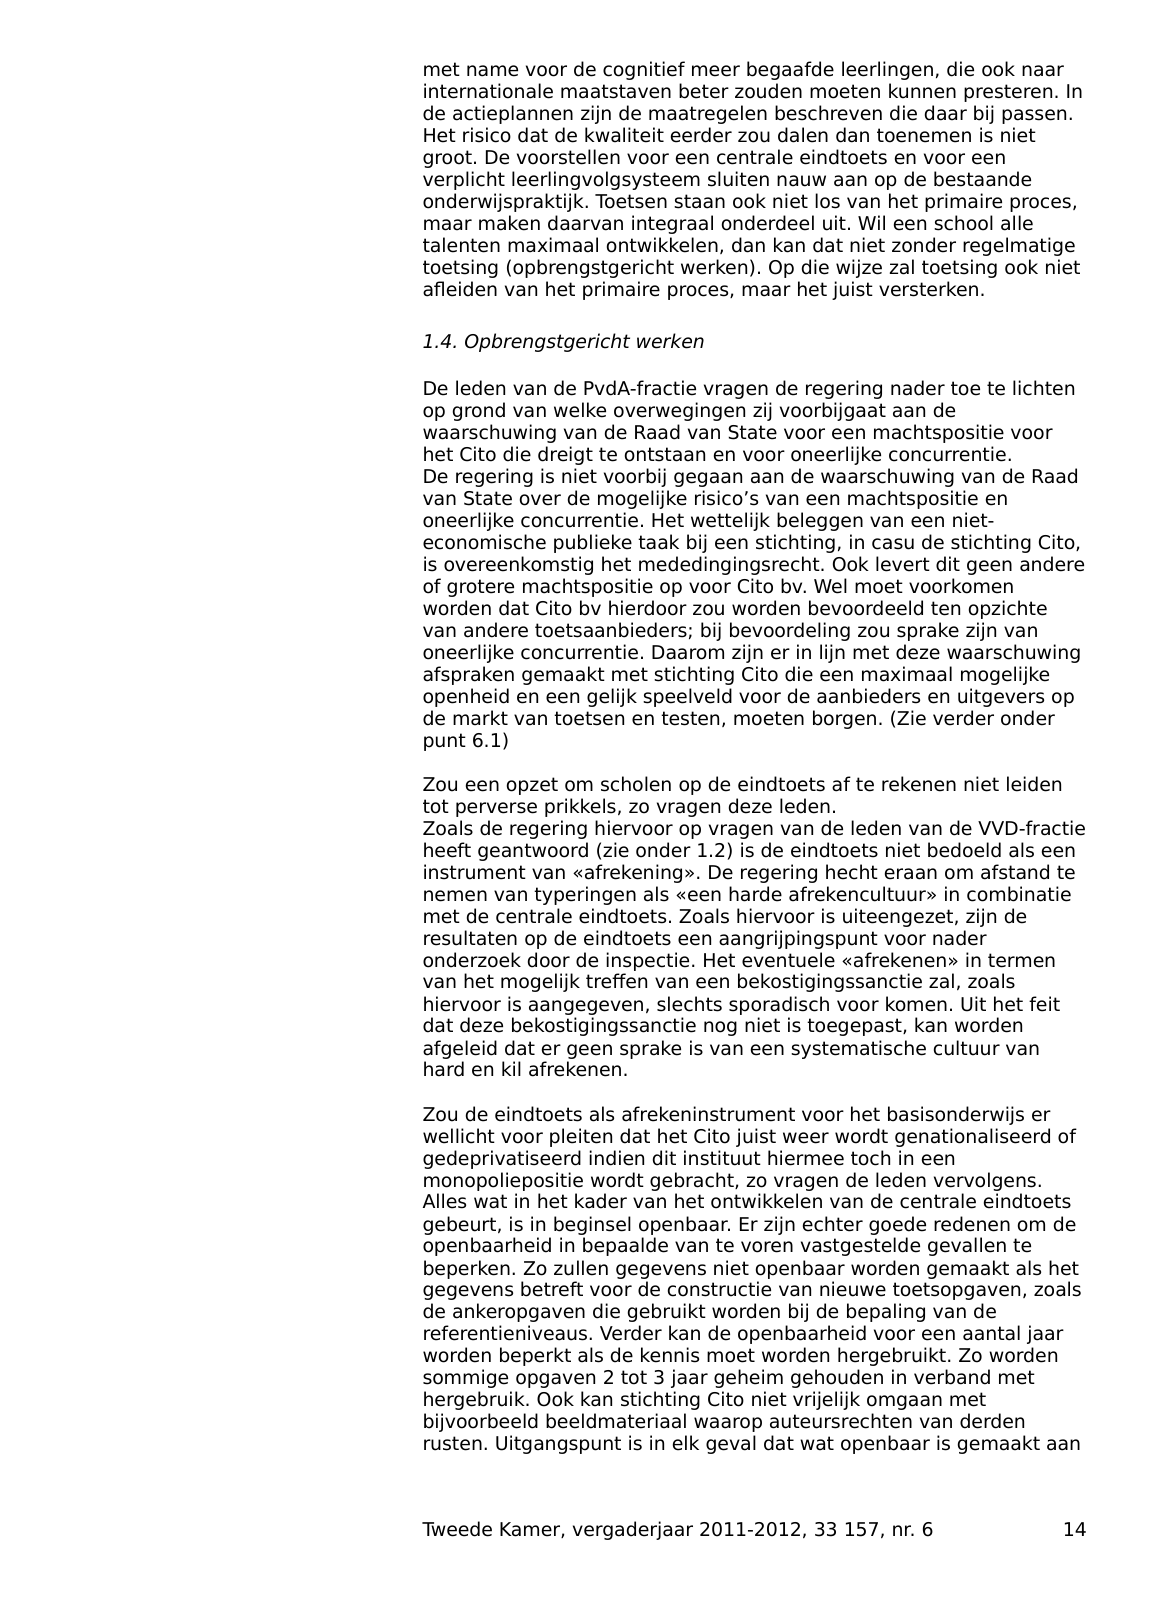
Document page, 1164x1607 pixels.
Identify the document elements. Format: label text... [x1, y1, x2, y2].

subtitle 1.4. Opbrengstgericht werken [422, 331, 1087, 353]
text Alles wat in het kader van het ontwikkelen van de centrale eindtoets gebeurt, is in beginsel openbaar. Er zijn echter goede redenen om de openbaarheid in bepaalde van te voren vastgestelde gevallen te beperken. Zo zullen gegevens niet openbaar worden gemaakt als het gegevens betreft voor de constructie van nieuwe toetsopgaven, zoals de ankeropgaven die gebruikt worden bij de bepaling van de referentieniveaus. Verder kan de openbaarheid voor een aantal jaar worden beperkt als de kennis moet worden hergebruikt. Zo worden sommige opgaven 2 tot 3 jaar geheim gehouden in verband met hergebruik. Ook kan stichting Cito niet vrijelijk omgaan met bijvoorbeeld beeldmateriaal waarop auteursrechten van derden rusten. Uitgangspunt is in elk geval dat wat openbaar is gemaakt aan [422, 1191, 1087, 1455]
text De regering is niet voorbij gegaan aan de waarschuwing van de Raad van State over de mogelijke risico’s van een machtspositie en oneerlijke concurrentie. Het wettelijk beleggen van een niet-economische publieke taak bij een stichting, in casu de stichting Cito, is overeenkomstig het mededingingsrecht. Ook levert dit geen andere of grotere machtspositie op voor Cito bv. Wel moet voorkomen worden dat Cito bv hierdoor zou worden bevoordeeld ten opzichte van andere toetsaanbieders; bij bevoordeling zou sprake zijn van oneerlijke concurrentie. Daarom zijn er in lijn met deze waarschuwing afspraken gemaakt met stichting Cito die een maximaal mogelijke openheid en een gelijk speelveld voor de aanbieders en uitgevers op de markt van toetsen en testen, moeten borgen. (Zie verder onder punt 6.1) [422, 466, 1087, 751]
text De leden van de PvdA-fractie vragen de regering nader toe te lichten op grond van welke overwegingen zij voorbijgaat aan de waarschuwing van de Raad van State voor een machtspositie voor het Cito die dreigt te ontstaan en voor oneerlijke concurrentie. [422, 378, 1087, 466]
text Zoals de regering hiervoor op vragen van de leden van de VVD-fractie heeft geantwoord (zie onder 1.2) is de eindtoets niet bedoeld als een instrument van «afrekening». De regering hecht eraan om afstand te nemen van typeringen als «een harde afrekencultuur» in combinatie met de centrale eindtoets. Zoals hiervoor is uiteengezet, zijn de resultaten op de eindtoets een aangrijpingspunt voor nader onderzoek door de inspectie. Het eventuele «afrekenen» in termen van het mogelijk treffen van een bekostigingssanctie zal, zoals hiervoor is aangegeven, slechts sporadisch voor komen. Uit het feit dat deze bekostigingssanctie nog niet is toegepast, kan worden afgeleid dat er geen sprake is van een systematische cultuur van hard en kil afrekenen. [422, 818, 1087, 1081]
text Zou de eindtoets als afrekeninstrument voor het basisonderwijs er wellicht voor pleiten dat het Cito juist weer wordt genationaliseerd of gedeprivatiseerd indien dit instituut hiermee toch in een monopoliepositie wordt gebracht, zo vragen de leden vervolgens. [422, 1103, 1087, 1191]
text Zou een opzet om scholen op de eindtoets af te rekenen niet leiden tot perverse prikkels, zo vragen deze leden. [422, 774, 1087, 818]
text met name voor de cognitief meer begaafde leerlingen, die ook naar internationale maatstaven beter zouden moeten kunnen presteren. In de actieplannen zijn de maatregelen beschreven die daar bij passen. Het risico dat de kwaliteit eerder zou dalen dan toenemen is niet groot. De voorstellen voor een centrale eindtoets en voor een verplicht leerlingvolgsysteem sluiten nauw aan op de bestaande onderwijspraktijk. Toetsen staan ook niet los van het primaire proces, maar maken daarvan integraal onderdeel uit. Wil een school alle talenten maximaal ontwikkelen, dan kan dat niet zonder regelmatige toetsing (opbrengstgericht werken). Op die wijze zal toetsing ook niet afleiden van het primaire proces, maar het juist versterken. [422, 59, 1087, 301]
